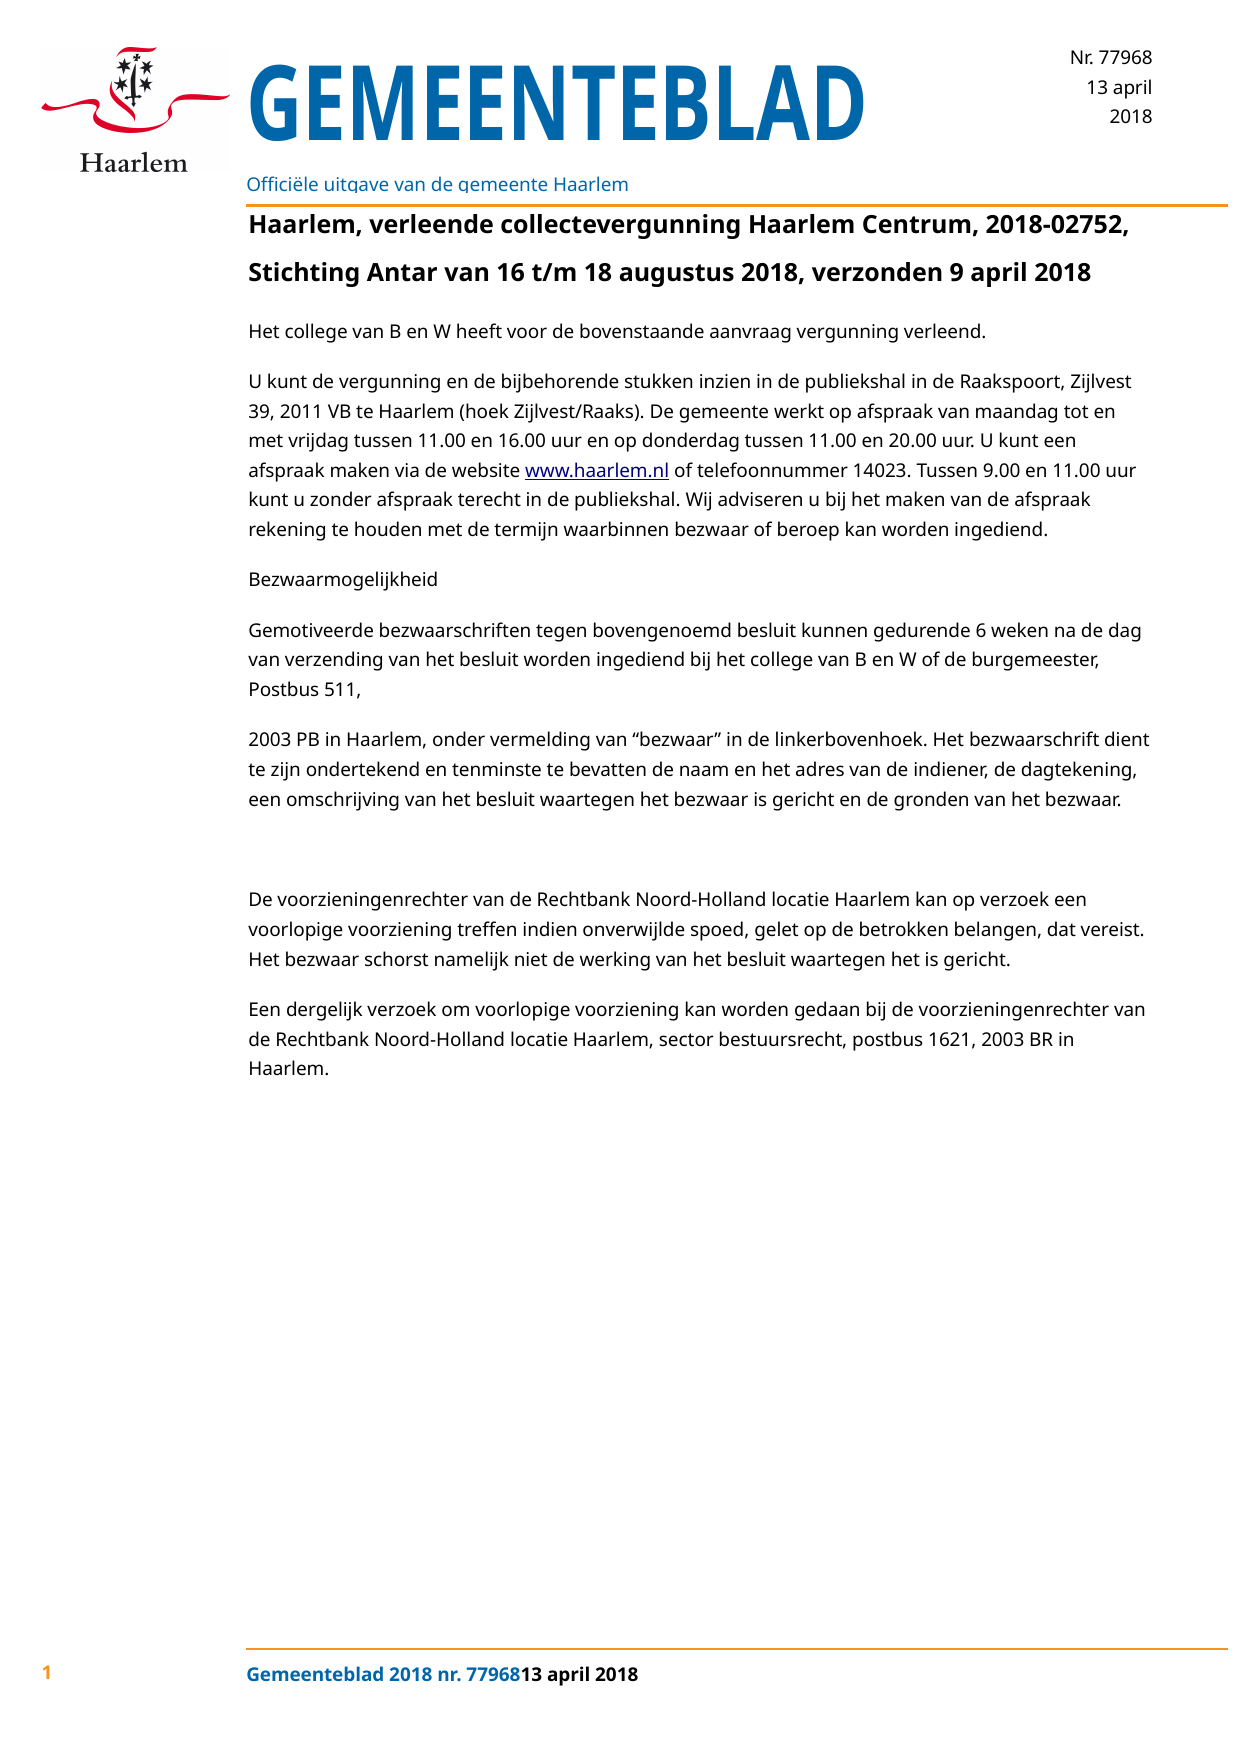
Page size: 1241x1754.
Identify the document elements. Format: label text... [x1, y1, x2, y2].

text U kunt de vergunning en de bijbehorende stukken inzien in de publiekshal in de Raakspoort, Zijlvest 39, 2011 VB te Haarlem (hoek Zijlvest/Raaks). De gemeente werkt op afspraak van maandag tot en met vrijdag tussen 11.00 en 16.00 uur en op donderdag tussen 11.00 en 20.00 uur. U kunt een afspraak maken via de website www.haarlem.nl of telefoonnummer 14023. Tussen 9.00 en 11.00 uur kunt u zonder afspraak terecht in de publiekshal. Wij adviseren u bij het maken van de afspraak rekening te houden met de termijn waarbinnen bezwaar of beroep kan worden ingediend. [248, 368, 1152, 542]
picture [41, 47, 231, 172]
text Het college van B en W heeft voor de bovenstaande aanvraag vergunning verleend. [248, 318, 1152, 344]
text Een dergelijk verzoek om voorlopige voorziening kan worden gedaan bij de voorzieningenrechter van de Rechtbank Noord-Holland locatie Haarlem, sector bestuursrecht, postbus 1621, 2003 BR in Haarlem. [248, 996, 1152, 1081]
text Gemotiveerde bezwaarschriften tegen bovengenoemd besluit kunnen gedurende 6 weken na de dag van verzending van het besluit worden ingediend bij het college van B en W of de burgemeester, Postbus 511, [248, 617, 1152, 702]
text De voorzieningenrechter van de Rechtbank Noord-Holland locatie Haarlem kan op verzoek een voorlopige voorziening treffen indien onverwijlde spoed, gelet op de betrokken belangen, dat vereist. Het bezwaar schorst namelijk niet de werking van het besluit waartegen het is gericht. [248, 887, 1152, 972]
text 2003 PB in Haarlem, onder vermelding van “bezwaar” in de linkerbovenhoek. Het bezwaarschrift dient te zijn ondertekend en tenminste te bevatten de naam en het adres van de indiener, de dagtekening, een omschrijving van het besluit waartegen het bezwaar is gericht en de gronden van het bezwaar. [248, 727, 1152, 812]
text Haarlem, verleende collectevergunning Haarlem Centrum, 2018-02752, Stichting Antar van 16 t/m 18 augustus 2018, verzonden 9 april 2018 [248, 207, 1152, 288]
text Bezwaarmogelijkheid [248, 567, 1152, 592]
